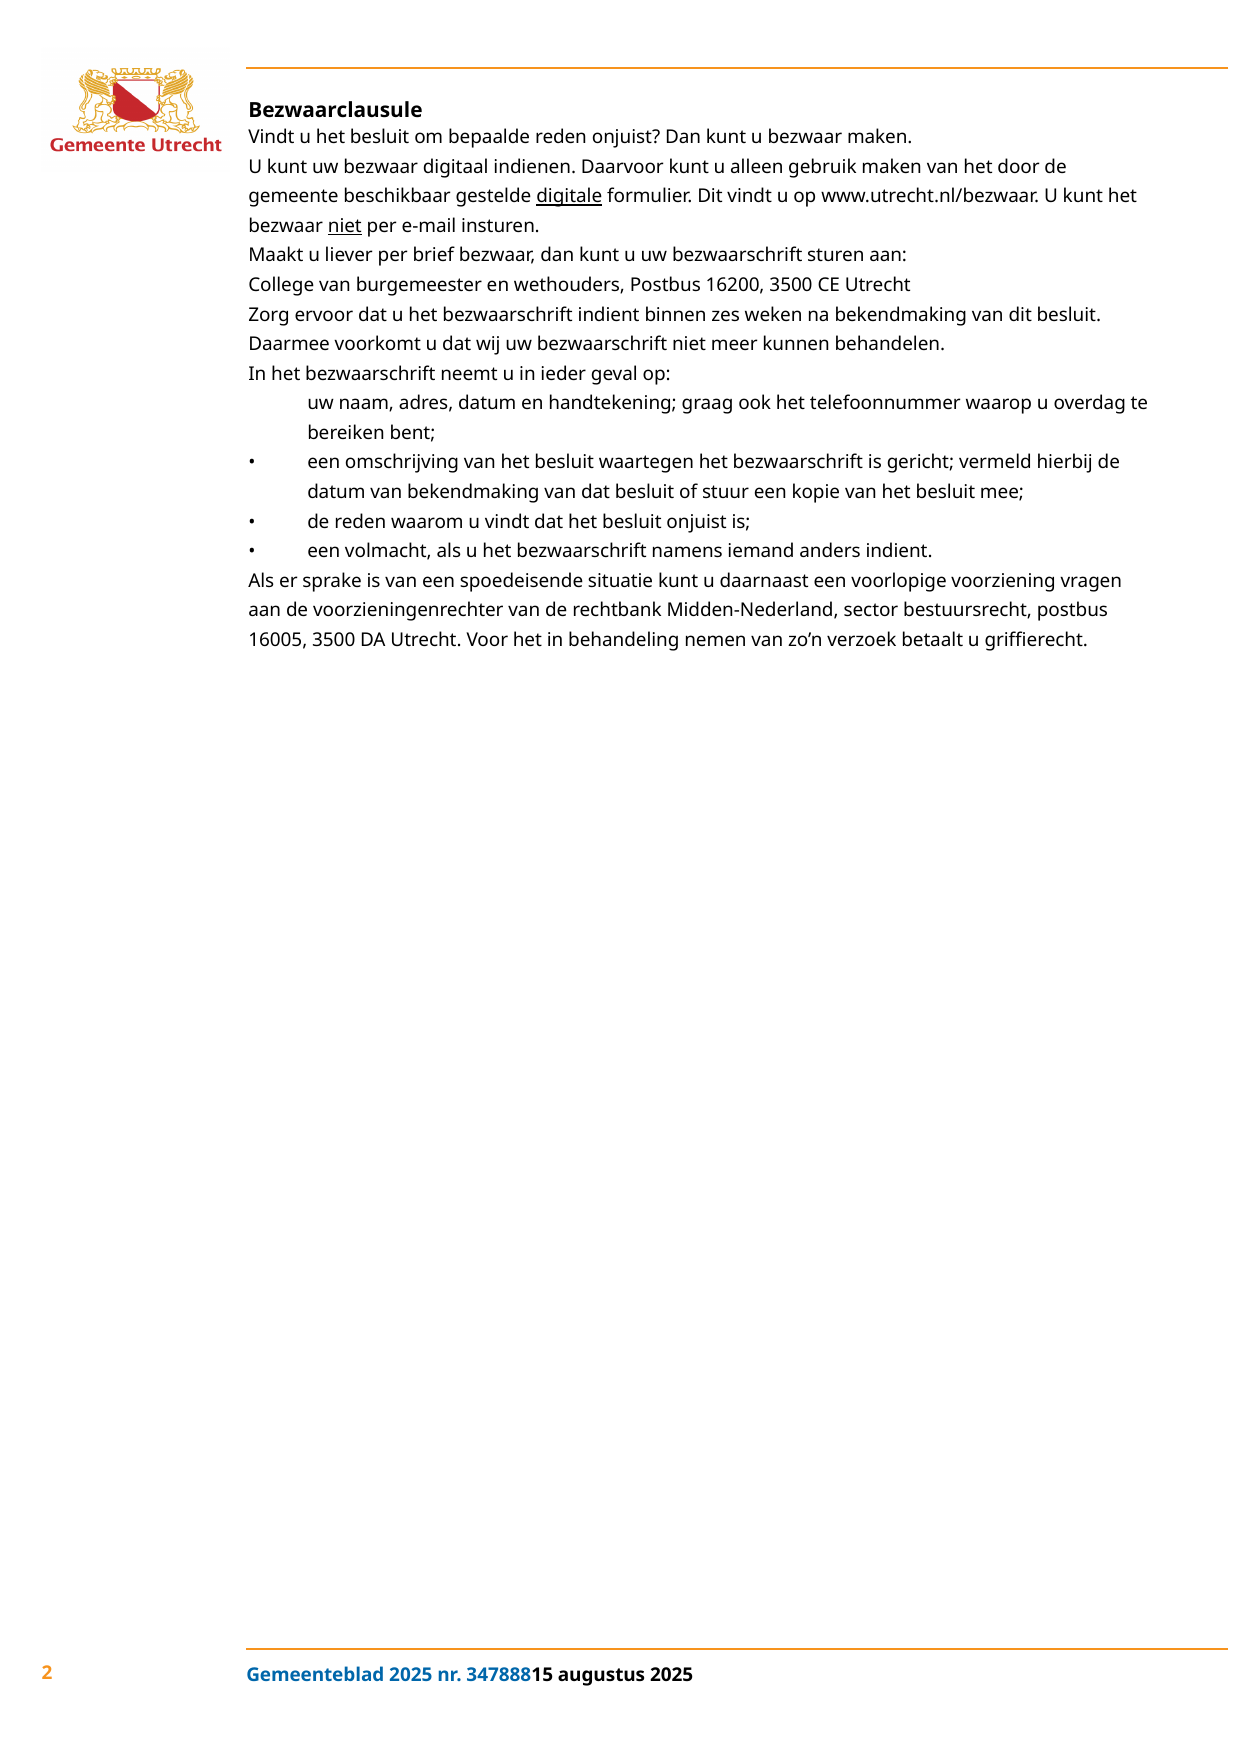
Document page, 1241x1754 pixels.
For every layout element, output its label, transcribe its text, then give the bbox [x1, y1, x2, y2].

list de reden waarom u vindt dat het besluit onjuist is; [248, 508, 1152, 534]
text Als er sprake is van een spoedeisende situatie kunt u daarnaast een voorlopige voorziening vragen aan de voorzieningenrechter van de rechtbank Midden-Nederland, sector bestuursrecht, postbus 16005, 3500 DA Utrecht. Voor het in behandeling nemen van zo’n verzoek betaalt u griffierecht. [248, 567, 1152, 652]
list een omschrijving van het besluit waartegen het bezwaarschrift is gericht; vermeld hierbij de datum van bekendmaking van dat besluit of stuur een kopie van het besluit mee; [248, 449, 1152, 504]
list uw naam, adres, datum en handtekening; graag ook het telefoonnummer waarop u overdag te bereiken bent; [248, 389, 1152, 445]
text Vindt u het besluit om bepaalde reden onjuist? Dan kunt u bezwaar maken. [248, 123, 1152, 149]
text Zorg ervoor dat u het bezwaarschrift indient binnen zes weken na bekendmaking van dit besluit. Daarmee voorkomt u dat wij uw bezwaarschrift niet meer kunnen behandelen. [248, 301, 1152, 356]
picture [41, 47, 231, 172]
text In het bezwaarschrift neemt u in ieder geval op: [248, 360, 1152, 386]
text Bezwaarclausule [248, 95, 1152, 123]
text U kunt uw bezwaar digitaal indienen. Daarvoor kunt u alleen gebruik maken van het door de gemeente beschikbaar gestelde digitale formulier. Dit vindt u op www.utrecht.nl/bezwaar. U kunt het bezwaar niet per e-mail insturen. [248, 153, 1152, 238]
text Maakt u liever per brief bezwaar, dan kunt u uw bezwaarschrift sturen aan: [248, 242, 1152, 267]
list een volmacht, als u het bezwaarschrift namens iemand anders indient. [248, 537, 1152, 563]
text College van burgemeester en wethouders, Postbus 16200, 3500 CE Utrecht [248, 271, 1152, 297]
